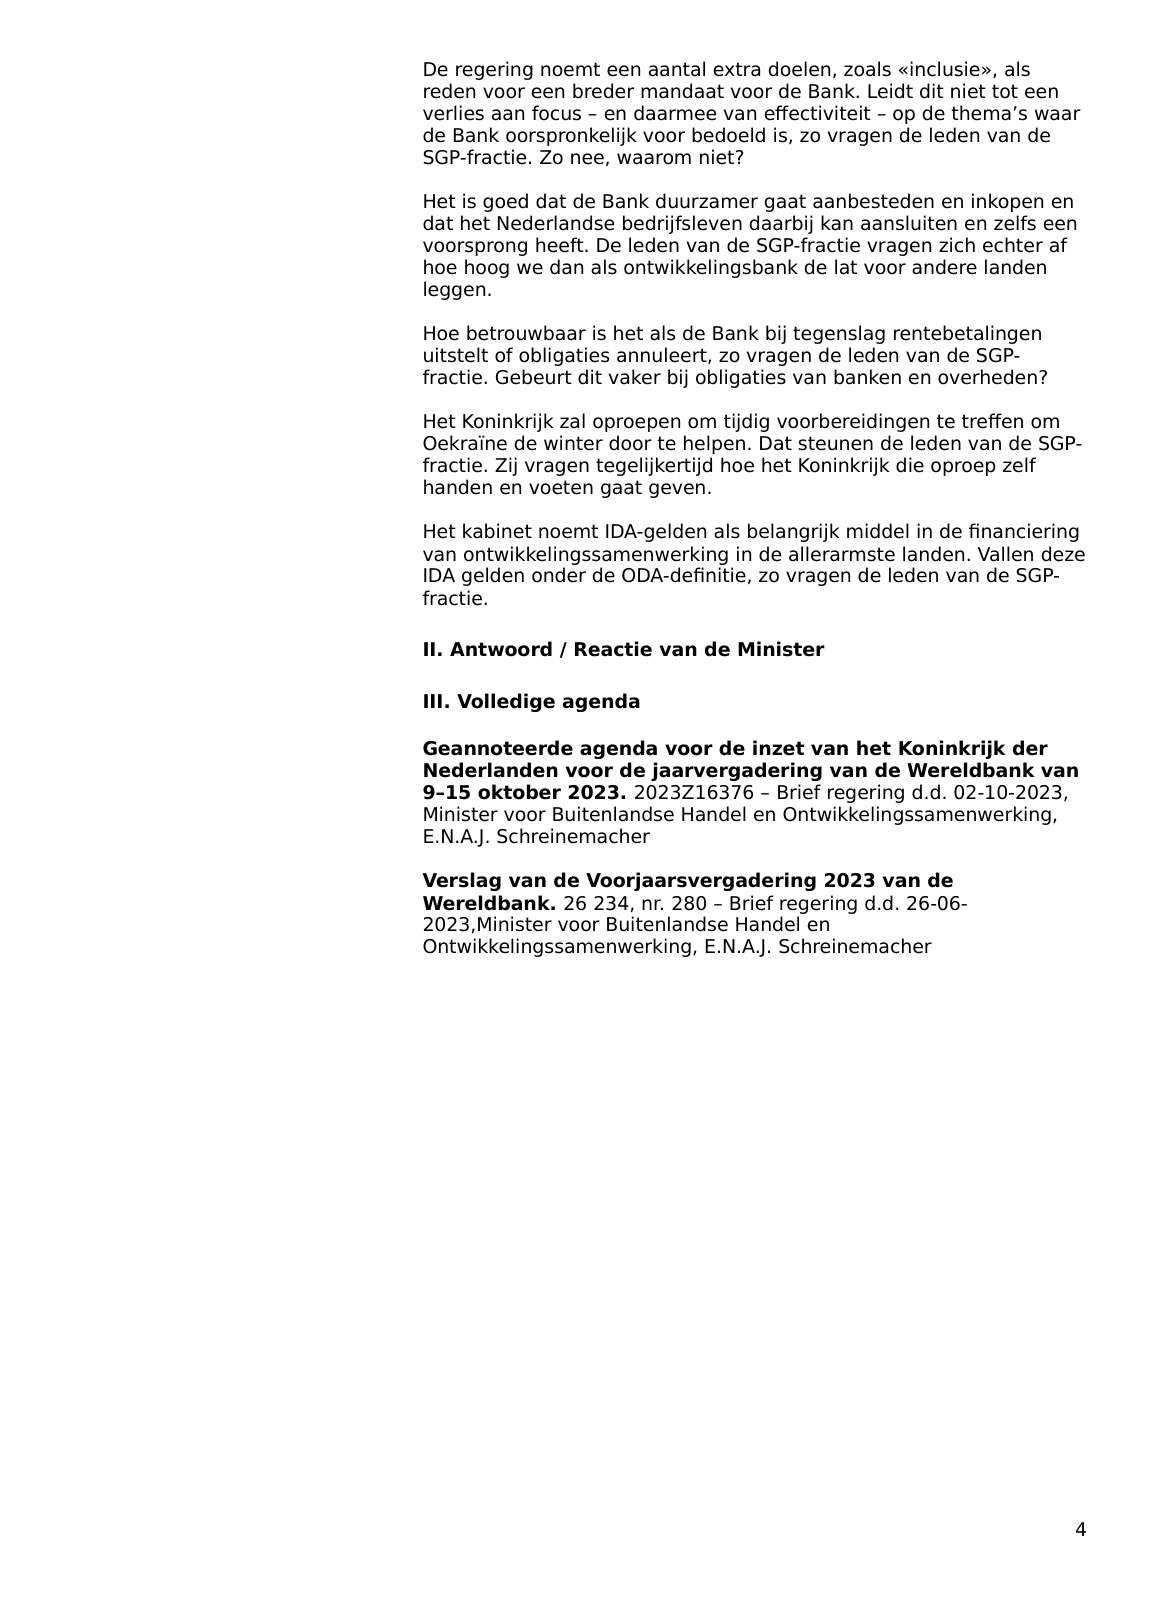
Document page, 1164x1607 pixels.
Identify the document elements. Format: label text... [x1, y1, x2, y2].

text Het kabinet noemt IDA-gelden als belangrijk middel in de financiering van ontwikkelingssamenwerking in de allerarmste landen. Vallen deze IDA gelden onder de ODA-definitie, zo vragen de leden van de SGP-fractie. [422, 521, 1087, 609]
text Het Koninkrijk zal oproepen om tijdig voorbereidingen te treffen om Oekraïne de winter door te helpen. Dat steunen de leden van de SGP-fractie. Zij vragen tegelijkertijd hoe het Koninkrijk die oproep zelf handen en voeten gaat geven. [422, 411, 1087, 499]
text Verslag van de Voorjaarsvergadering 2023 van de Wereldbank. 26 234, nr. 280 – Brief regering d.d. 26-06-2023,Minister voor Buitenlandse Handel en Ontwikkelingssamenwerking, E.N.A.J. Schreinemacher [422, 870, 1087, 958]
text Hoe betrouwbaar is het als de Bank bij tegenslag rentebetalingen uitstelt of obligaties annuleert, zo vragen de leden van de SGP-fractie. Gebeurt dit vaker bij obligaties van banken en overheden? [422, 323, 1087, 389]
text Het is goed dat de Bank duurzamer gaat aanbesteden en inkopen en dat het Nederlandse bedrijfsleven daarbij kan aansluiten en zelfs een voorsprong heeft. De leden van de SGP-fractie vragen zich echter af hoe hoog we dan als ontwikkelingsbank de lat voor andere landen leggen. [422, 191, 1087, 301]
text De regering noemt een aantal extra doelen, zoals «inclusie», als reden voor een breder mandaat voor de Bank. Leidt dit niet tot een verlies aan focus – en daarmee van effectiviteit – op de thema’s waar de Bank oorspronkelijk voor bedoeld is, zo vragen de leden van de SGP-fractie. Zo nee, waarom niet? [422, 59, 1087, 169]
subtitle III. Volledige agenda [422, 691, 1087, 713]
text Geannoteerde agenda voor de inzet van het Koninkrijk der Nederlanden voor de jaarvergadering van de Wereldbank van 9–15 oktober 2023. 2023Z16376 – Brief regering d.d. 02-10-2023, Minister voor Buitenlandse Handel en Ontwikkelingssamenwerking, E.N.A.J. Schreinemacher [422, 738, 1087, 848]
subtitle II. Antwoord / Reactie van de Minister [422, 639, 1087, 661]
